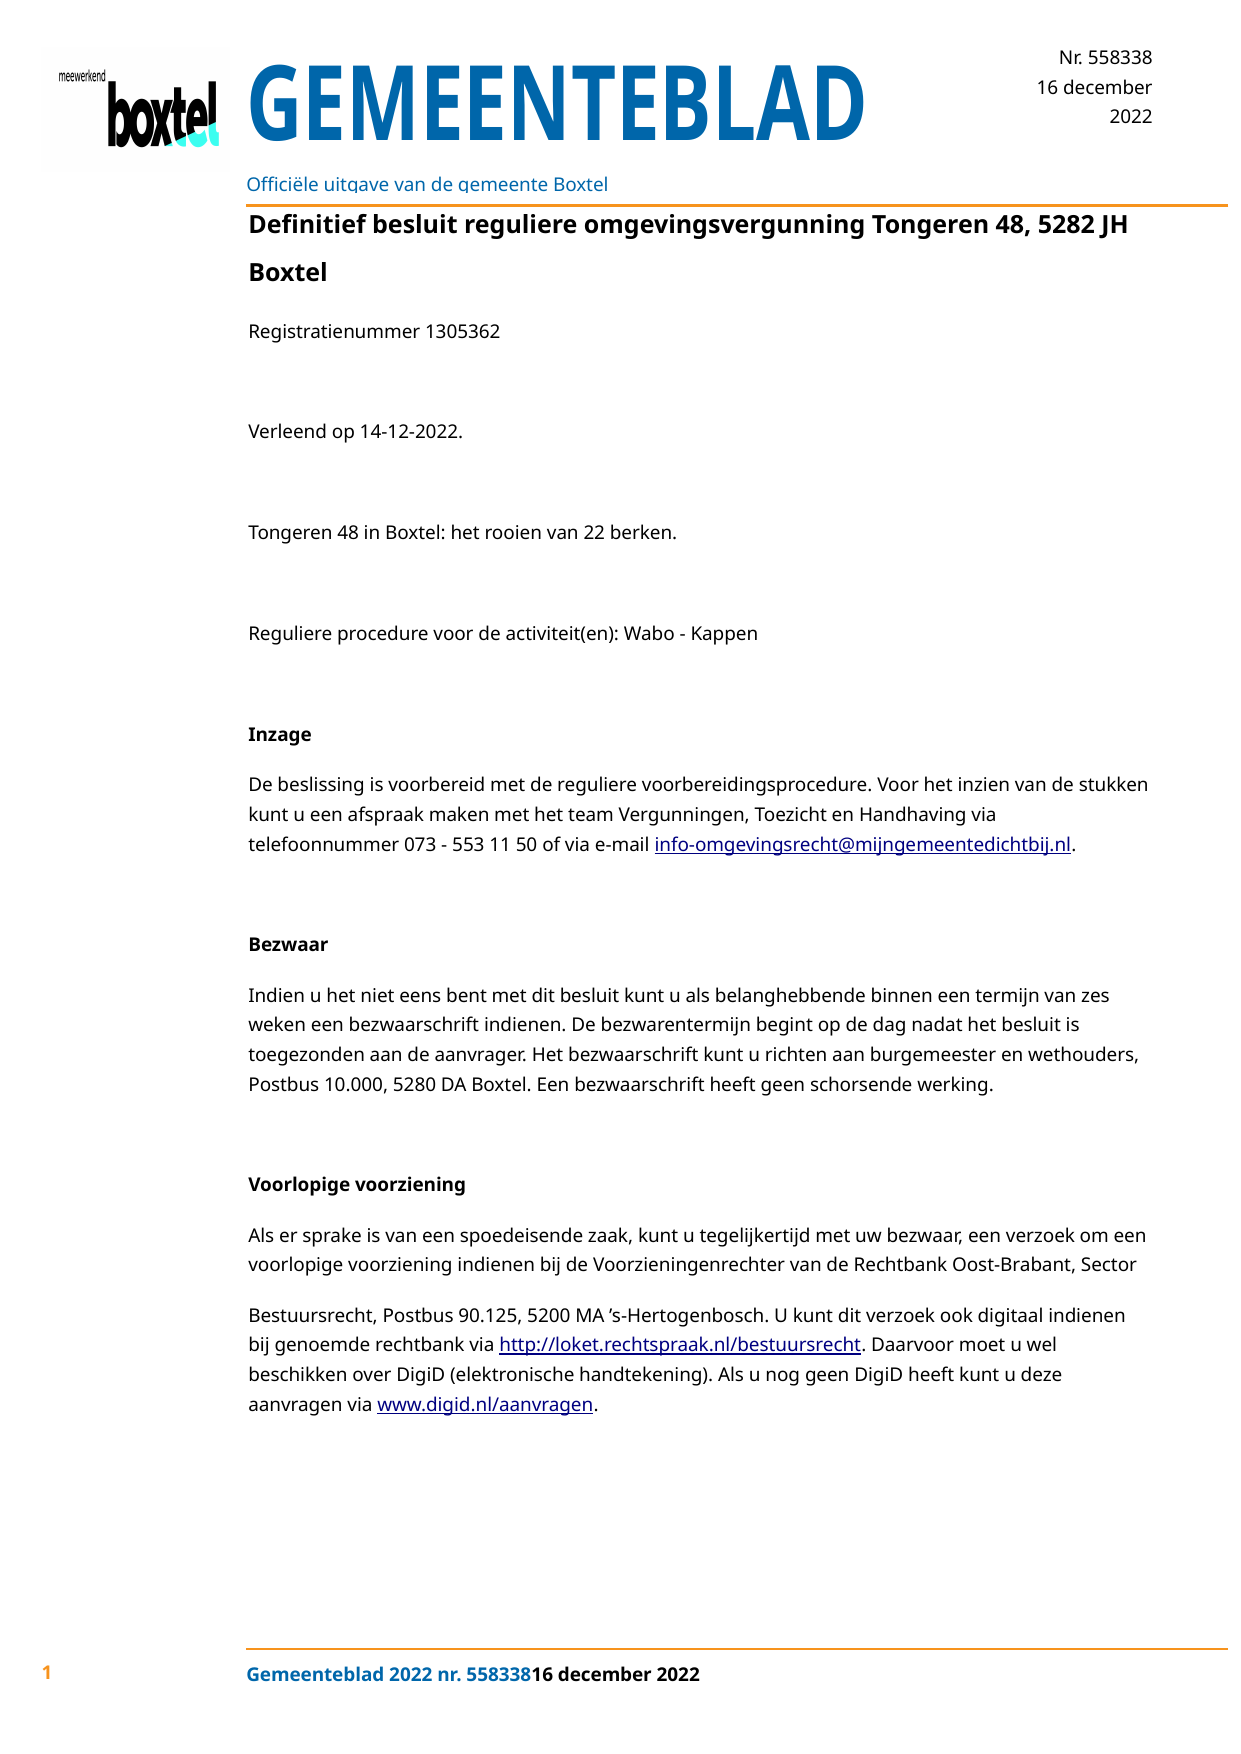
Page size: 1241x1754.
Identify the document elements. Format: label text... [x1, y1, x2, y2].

text Als er sprake is van een spoedeisende zaak, kunt u tegelijkertijd met uw bezwaar, een verzoek om een voorlopige voorziening indienen bij de Voorzieningenrechter van de Rechtbank Oost-Brabant, Sector [248, 1222, 1152, 1277]
text Definitief besluit reguliere omgevingsvergunning Tongeren 48, 5282 JH Boxtel [248, 207, 1152, 288]
text Bezwaar [248, 932, 1152, 957]
text Verleend op 14-12-2022. [248, 419, 1152, 444]
text De beslissing is voorbereid met de reguliere voorbereidingsprocedure. Voor het inzien van de stukken kunt u een afspraak maken met het team Vergunningen, Toezicht en Handhaving via telefoonnummer 073 - 553 11 50 of via e-mail info-omgevingsrecht@mijngemeentedichtbij.nl. [248, 772, 1152, 857]
text Bestuursrecht, Postbus 90.125, 5200 MA ’s-Hertogenbosch. U kunt dit verzoek ook digitaal indienen bij genoemde rechtbank via http://loket.rechtspraak.nl/bestuursrecht. Daarvoor moet u wel beschikken over DigiD (elektronische handtekening). Als u nog geen DigiD heeft kunt u deze aanvragen via www.digid.nl/aanvragen. [248, 1302, 1152, 1417]
text Registratienummer 1305362 [248, 318, 1152, 344]
text Reguliere procedure voor de activiteit(en): Wabo - Kappen [248, 620, 1152, 646]
text Voorlopige voorziening [248, 1172, 1152, 1197]
picture [41, 47, 231, 172]
text Inzage [248, 721, 1152, 747]
text Tongeren 48 in Boxtel: het rooien van 22 berken. [248, 519, 1152, 545]
text Indien u het niet eens bent met dit besluit kunt u als belanghebbende binnen een termijn van zes weken een bezwaarschrift indienen. De bezwarentermijn begint op de dag nadat het besluit is toegezonden aan de aanvrager. Het bezwaarschrift kunt u richten aan burgemeester en wethouders, Postbus 10.000, 5280 DA Boxtel. Een bezwaarschrift heeft geen schorsende werking. [248, 982, 1152, 1097]
